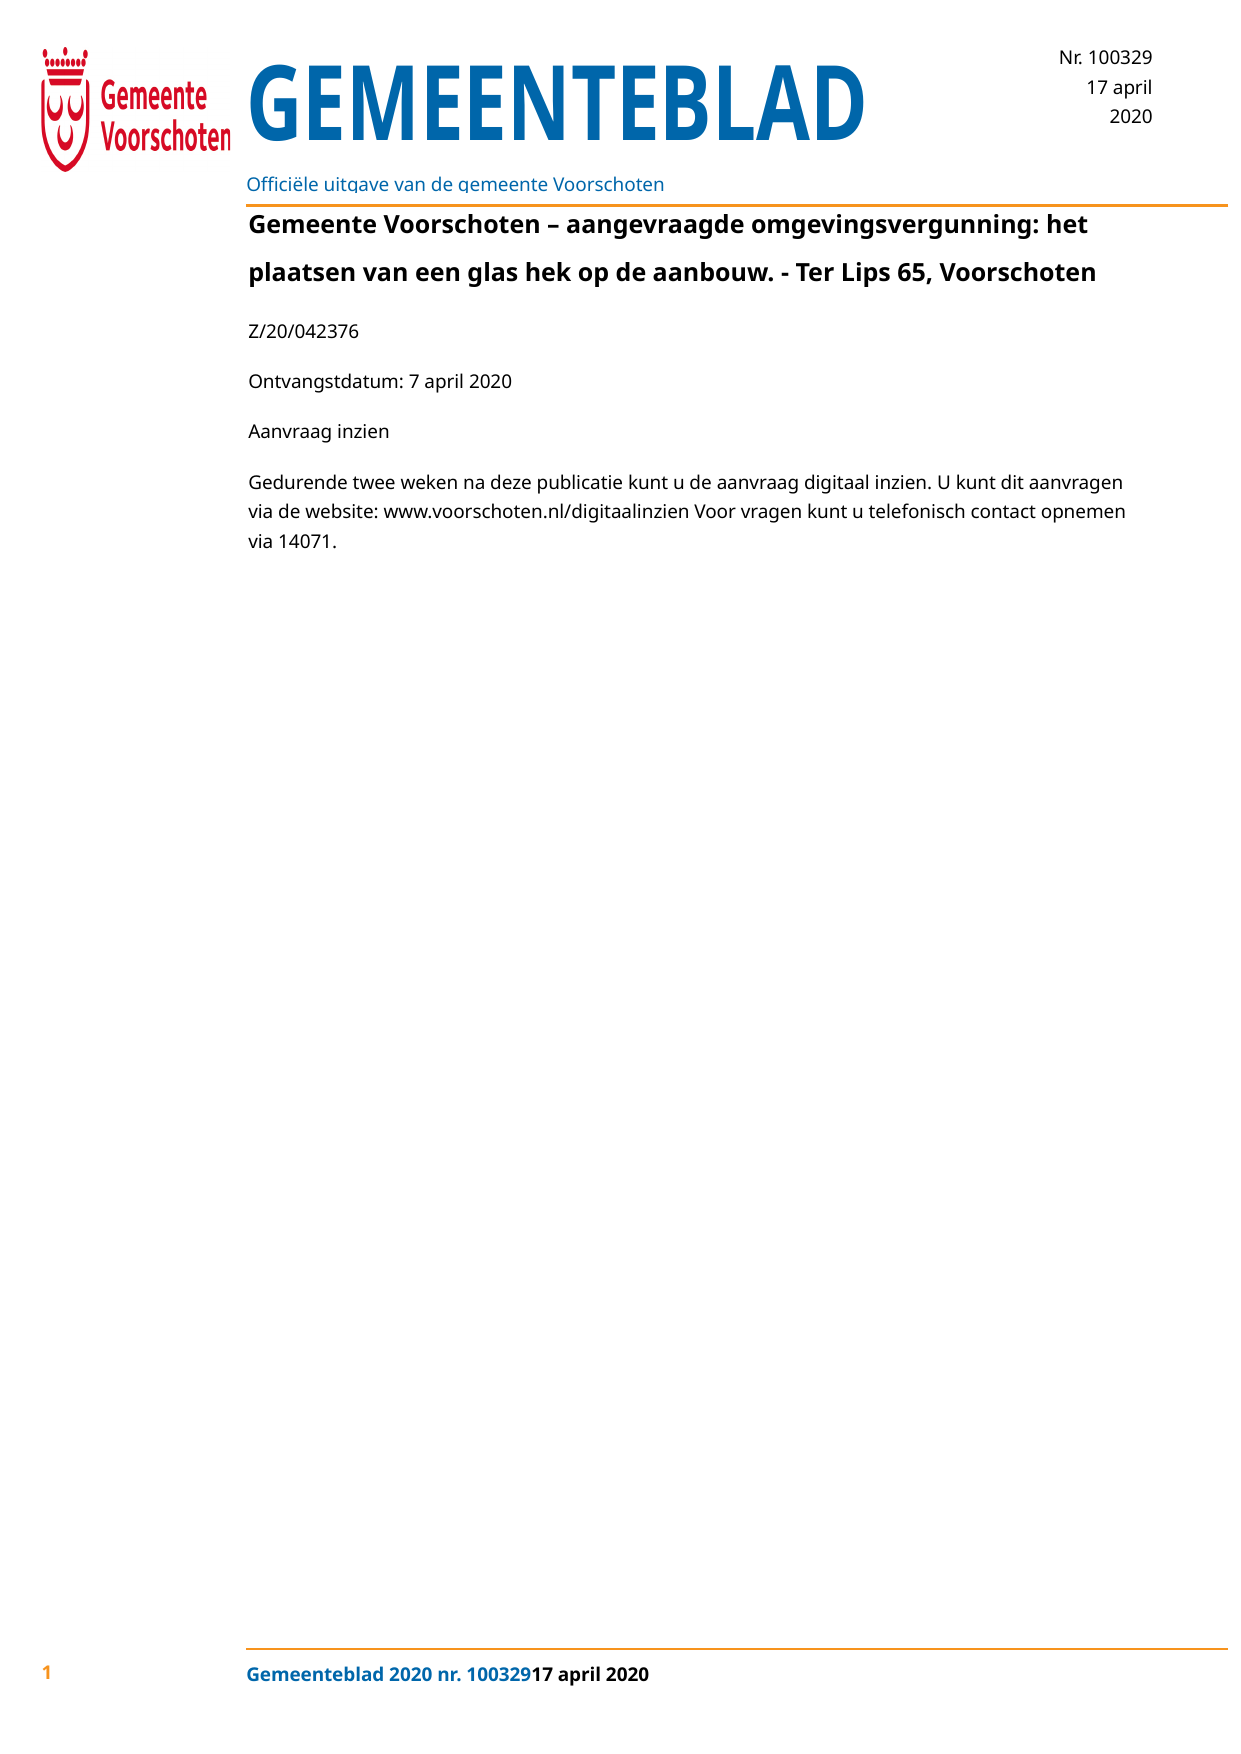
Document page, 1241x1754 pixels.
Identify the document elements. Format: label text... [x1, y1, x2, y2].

text Gemeente Voorschoten – aangevraagde omgevingsvergunning: het plaatsen van een glas hek op de aanbouw. - Ter Lips 65, Voorschoten [248, 207, 1152, 288]
text Gedurende twee weken na deze publicatie kunt u de aanvraag digitaal inzien. U kunt dit aanvragen via de website: www.voorschoten.nl/digitaalinzien Voor vragen kunt u telefonisch contact opnemen via 14071. [248, 469, 1152, 554]
picture [41, 47, 231, 172]
text Aanvraag inzien [248, 419, 1152, 444]
text Z/20/042376 [248, 318, 1152, 344]
text Ontvangstdatum: 7 april 2020 [248, 368, 1152, 394]
